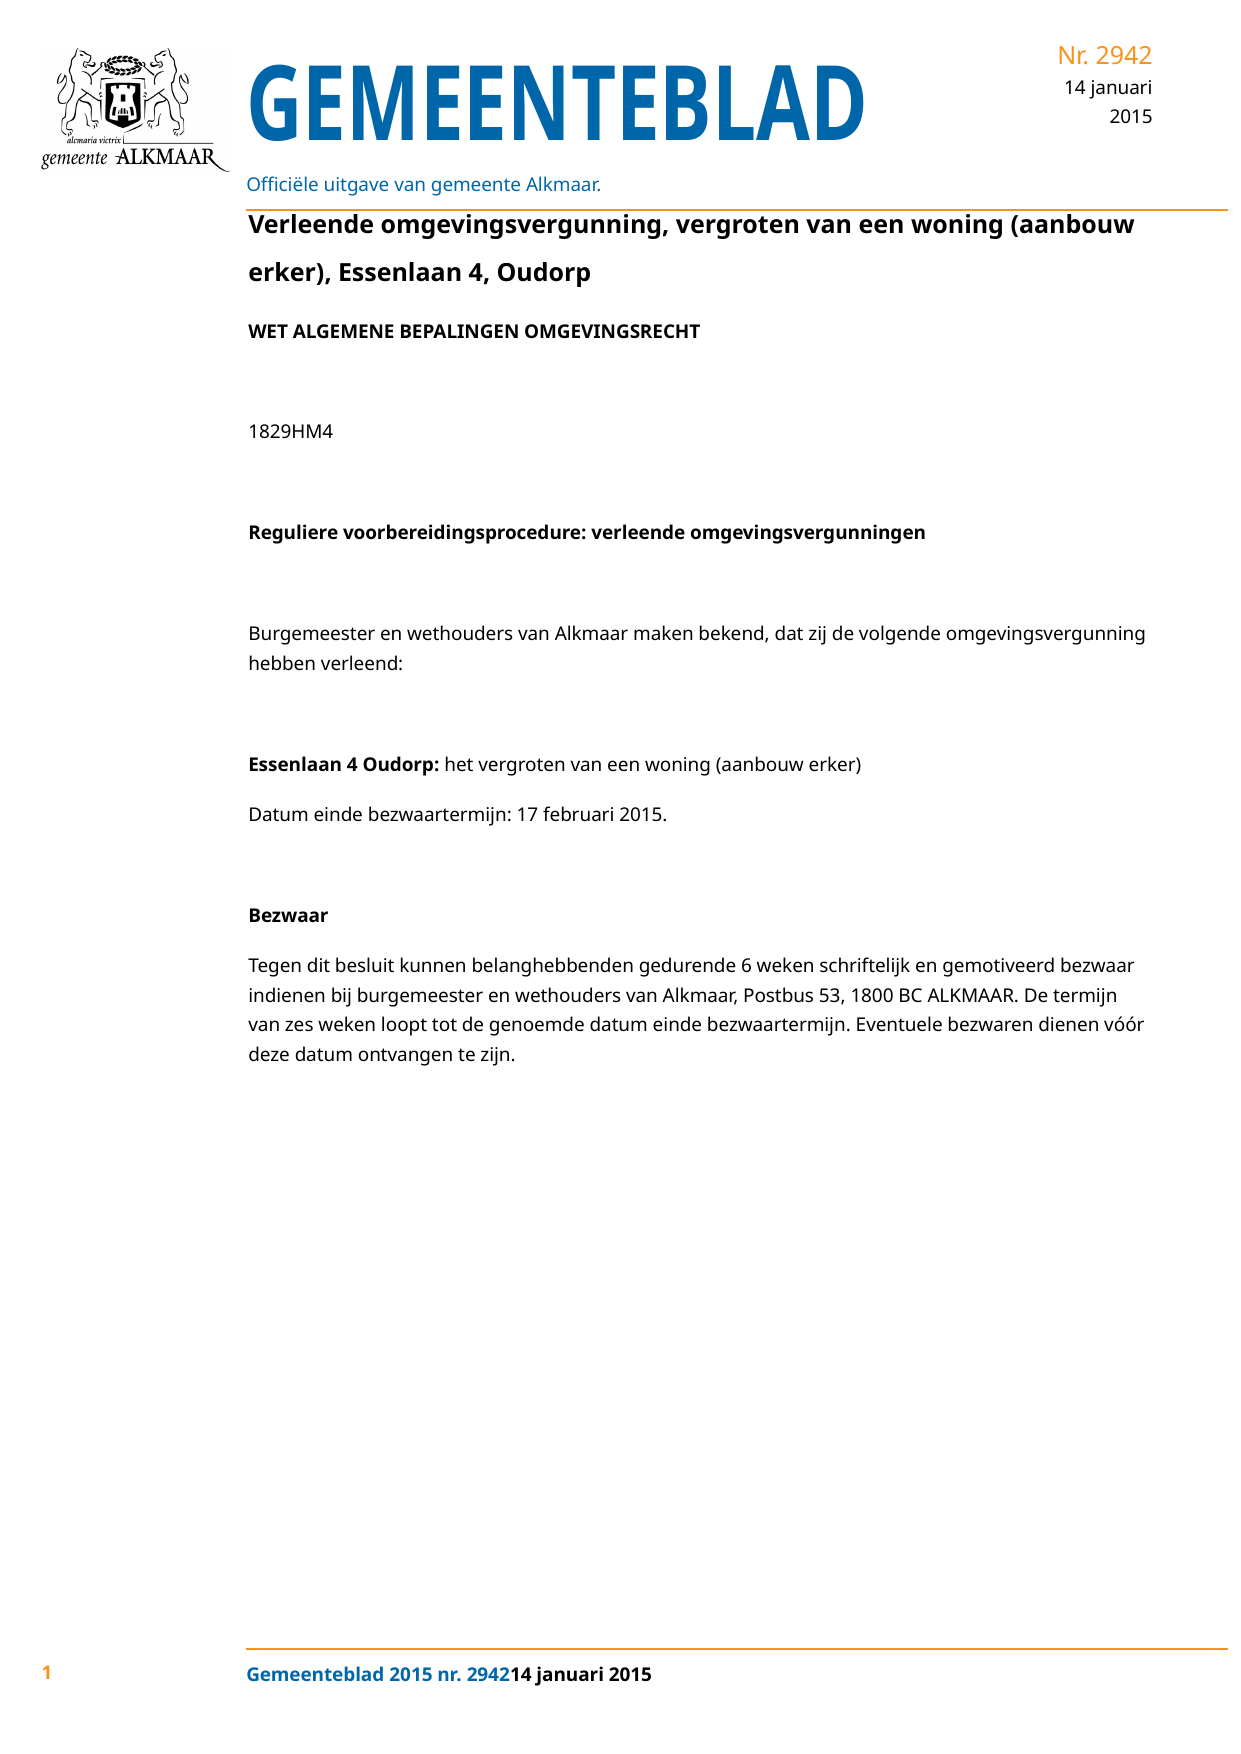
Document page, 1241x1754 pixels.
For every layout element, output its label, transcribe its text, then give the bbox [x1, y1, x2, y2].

text Burgemeester en wethouders van Alkmaar maken bekend, dat zij de volgende omgevingsvergunning hebben verleend: [248, 620, 1152, 676]
text Bezwaar [248, 902, 1152, 928]
picture [41, 47, 231, 172]
text Verleende omgevingsvergunning, vergroten van een woning (aanbouw erker), Essenlaan 4, Oudorp [248, 211, 1152, 288]
text Reguliere voorbereidingsprocedure: verleende omgevingsvergunningen [248, 519, 1152, 545]
text 1829HM4 [248, 419, 1152, 444]
text Tegen dit besluit kunnen belanghebbenden gedurende 6 weken schriftelijk en gemotiveerd bezwaar indienen bij burgemeester en wethouders van Alkmaar, Postbus 53, 1800 BC ALKMAAR. De termijn van zes weken loopt tot de genoemde datum einde bezwaartermijn. Eventuele bezwaren dienen vóór deze datum ontvangen te zijn. [248, 952, 1152, 1067]
text Datum einde bezwaartermijn: 17 februari 2015. [248, 801, 1152, 827]
text WET ALGEMENE BEPALINGEN OMGEVINGSRECHT [248, 318, 1152, 344]
text Essenlaan 4 Oudorp: het vergroten van een woning (aanbouw erker) [248, 751, 1152, 777]
